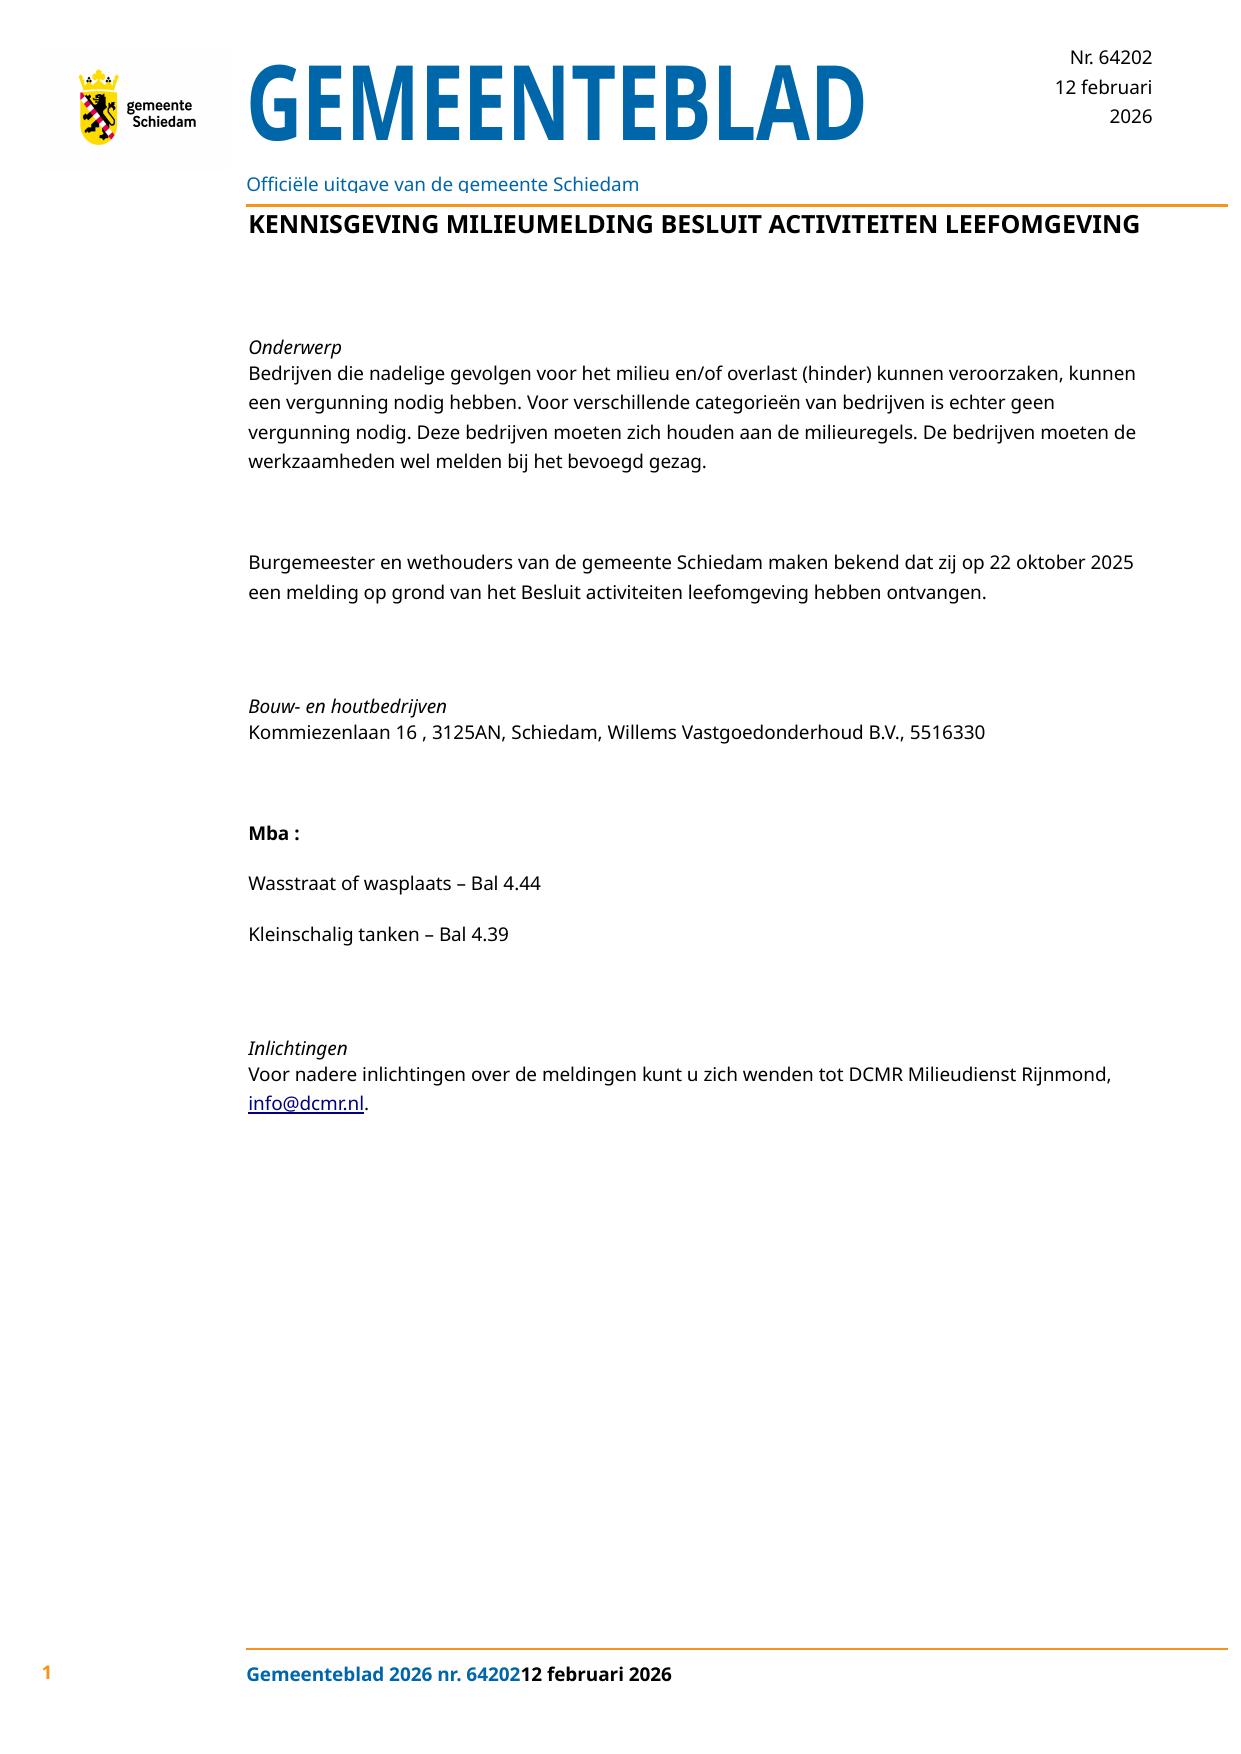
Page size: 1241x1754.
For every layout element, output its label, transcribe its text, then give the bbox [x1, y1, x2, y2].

text Wasstraat of wasplaats – Bal 4.44 [248, 871, 1152, 896]
text KENNISGEVING MILIEUMELDING BESLUIT ACTIVITEITEN LEEFOMGEVING [248, 207, 1152, 241]
text Voor nadere inlichtingen over de meldingen kunt u zich wenden tot DCMR Milieudienst Rijnmond, info@dcmr.nl. [248, 1061, 1152, 1116]
picture [41, 47, 231, 172]
text Burgemeester en wethouders van de gemeente Schiedam maken bekend dat zij op 22 oktober 2025 een melding op grond van het Besluit activiteiten leefomgeving hebben ontvangen. [248, 549, 1152, 605]
text Onderwerp [248, 334, 1152, 360]
text Bedrijven die nadelige gevolgen voor het milieu en/of overlast (hinder) kunnen veroorzaken, kunnen een vergunning nodig hebben. Voor verschillende categorieën van bedrijven is echter geen vergunning nodig. Deze bedrijven moeten zich houden aan de milieuregels. De bedrijven moeten de werkzaamheden wel melden bij het bevoegd gezag. [248, 360, 1152, 474]
text Inlichtingen [248, 1035, 1152, 1061]
text Bouw- en houtbedrijven [248, 693, 1152, 719]
text Kleinschalig tanken – Bal 4.39 [248, 921, 1152, 947]
text Mba : [248, 820, 1152, 846]
text Kommiezenlaan 16 , 3125AN, Schiedam, Willems Vastgoedonderhoud B.V., 5516330 [248, 719, 1152, 745]
